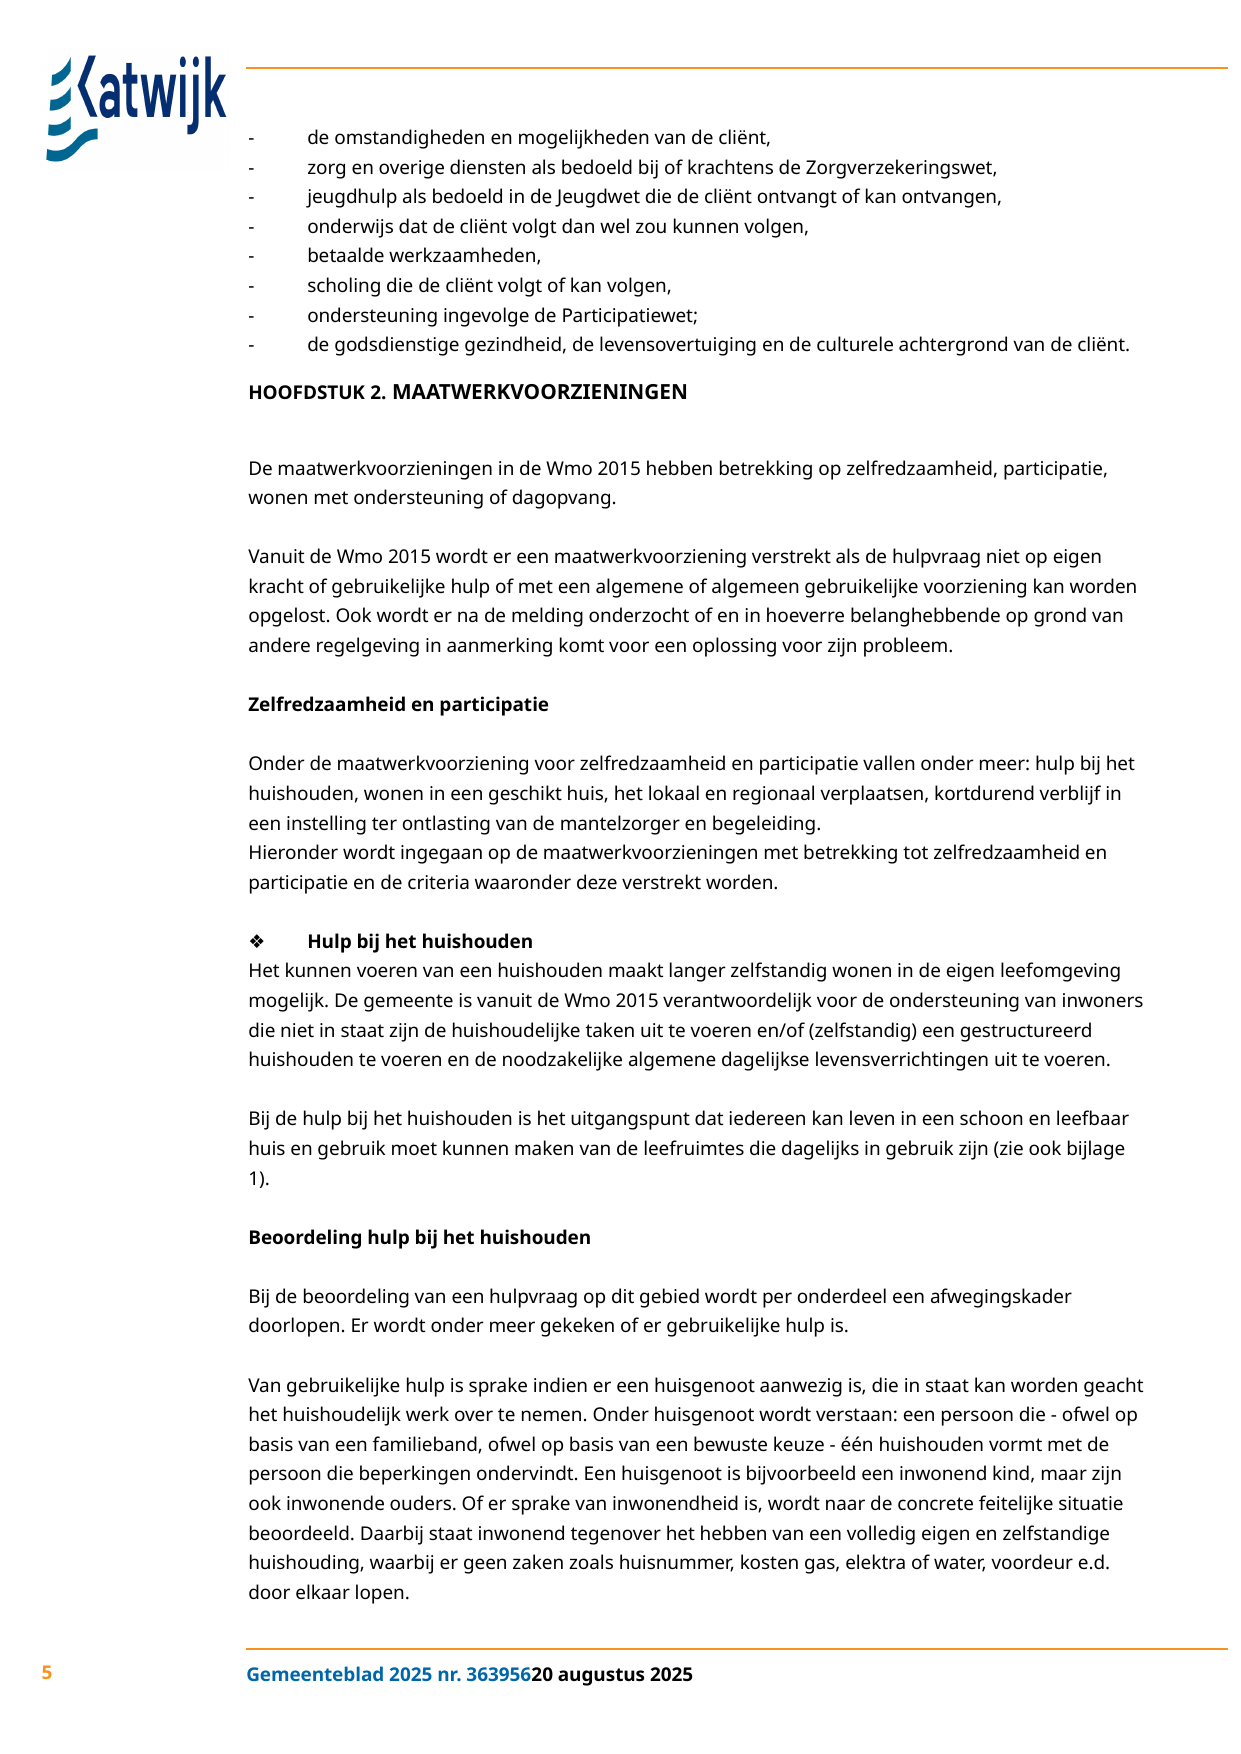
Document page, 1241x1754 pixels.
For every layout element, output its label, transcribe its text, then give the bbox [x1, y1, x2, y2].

text De maatwerkvoorzieningen in de Wmo 2015 hebben betrekking op zelfredzaamheid, participatie, wonen met ondersteuning of dagopvang. [248, 455, 1152, 510]
text Vanuit de Wmo 2015 wordt er een maatwerkvoorziening verstrekt als de hulpvraag niet op eigen kracht of gebruikelijke hulp of met een algemene of algemeen gebruikelijke voorziening kan worden opgelost. Ook wordt er na de melding onderzocht of en in hoeverre belanghebbende op grond van andere regelgeving in aanmerking komt voor een oplossing voor zijn probleem. [248, 543, 1152, 658]
text Van gebruikelijke hulp is sprake indien er een huisgenoot aanwezig is, die in staat kan worden geacht het huishoudelijk werk over te nemen. Onder huisgenoot wordt verstaan: een persoon die - ofwel op basis van een familieband, ofwel op basis van een bewuste keuze - één huishouden vormt met de persoon die beperkingen ondervindt. Een huisgenoot is bijvoorbeeld een inwonend kind, maar zijn ook inwonende ouders. Of er sprake van inwonendheid is, wordt naar de concrete feitelijke situatie beoordeeld. Daarbij staat inwonend tegenover het hebben van een volledig eigen en zelfstandige huishouding, waarbij er geen zaken zoals huisnummer, kosten gas, elektra of water, voordeur e.d. door elkaar lopen. [248, 1372, 1152, 1605]
list jeugdhulp als bedoeld in de Jeugdwet die de cliënt ontvangt of kan ontvangen, [248, 183, 1152, 209]
text Hieronder wordt ingegaan op de maatwerkvoorzieningen met betrekking tot zelfredzaamheid en participatie en de criteria waaronder deze verstrekt worden. [248, 839, 1152, 895]
text Bij de beoordeling van een hulpvraag op dit gebied wordt per onderdeel een afwegingskader doorlopen. Er wordt onder meer gekeken of er gebruikelijke hulp is. [248, 1283, 1152, 1338]
list onderwijs dat de cliënt volgt dan wel zou kunnen volgen, [248, 213, 1152, 239]
list betaalde werkzaamheden, [248, 243, 1152, 268]
list ondersteuning ingevolge de Participatiewet; [248, 302, 1152, 328]
list zorg en overige diensten als bedoeld bij of krachtens de Zorgverzekeringswet, [248, 154, 1152, 180]
text Onder de maatwerkvoorziening voor zelfredzaamheid en participatie vallen onder meer: hulp bij het huishouden, wonen in een geschikt huis, het lokaal en regionaal verplaatsen, kortdurend verblijf in een instelling ter ontlasting van de mantelzorger en begeleiding. [248, 751, 1152, 836]
list de godsdienstige gezindheid, de levensovertuiging en de culturele achtergrond van de cliënt. [248, 331, 1152, 357]
text Het kunnen voeren van een huishouden maakt langer zelfstandig wonen in de eigen leefomgeving mogelijk. De gemeente is vanuit de Wmo 2015 verantwoordelijk voor de ondersteuning van inwoners die niet in staat zijn de huishoudelijke taken uit te voeren en/of (zelfstandig) een gestructureerd huishouden te voeren en de noodzakelijke algemene dagelijkse levensverrichtingen uit te voeren. [248, 958, 1152, 1072]
text Beoordeling hulp bij het huishouden [248, 1224, 1152, 1250]
text Bij de hulp bij het huishouden is het uitgangspunt dat iedereen kan leven in een schoon en leefbaar huis en gebruik moet kunnen maken van de leefruimtes die dagelijks in gebruik zijn (zie ook bijlage 1). [248, 1106, 1152, 1191]
text HOOFDSTUK 2. MAATWERKVOORZIENINGEN [248, 377, 1152, 406]
list scholing die de cliënt volgt of kan volgen, [248, 272, 1152, 298]
text Zelfredzaamheid en participatie [248, 691, 1152, 717]
picture [41, 47, 231, 172]
list Hulp bij het huishouden [248, 928, 1152, 954]
list de omstandigheden en mogelijkheden van de cliënt, [248, 124, 1152, 150]
